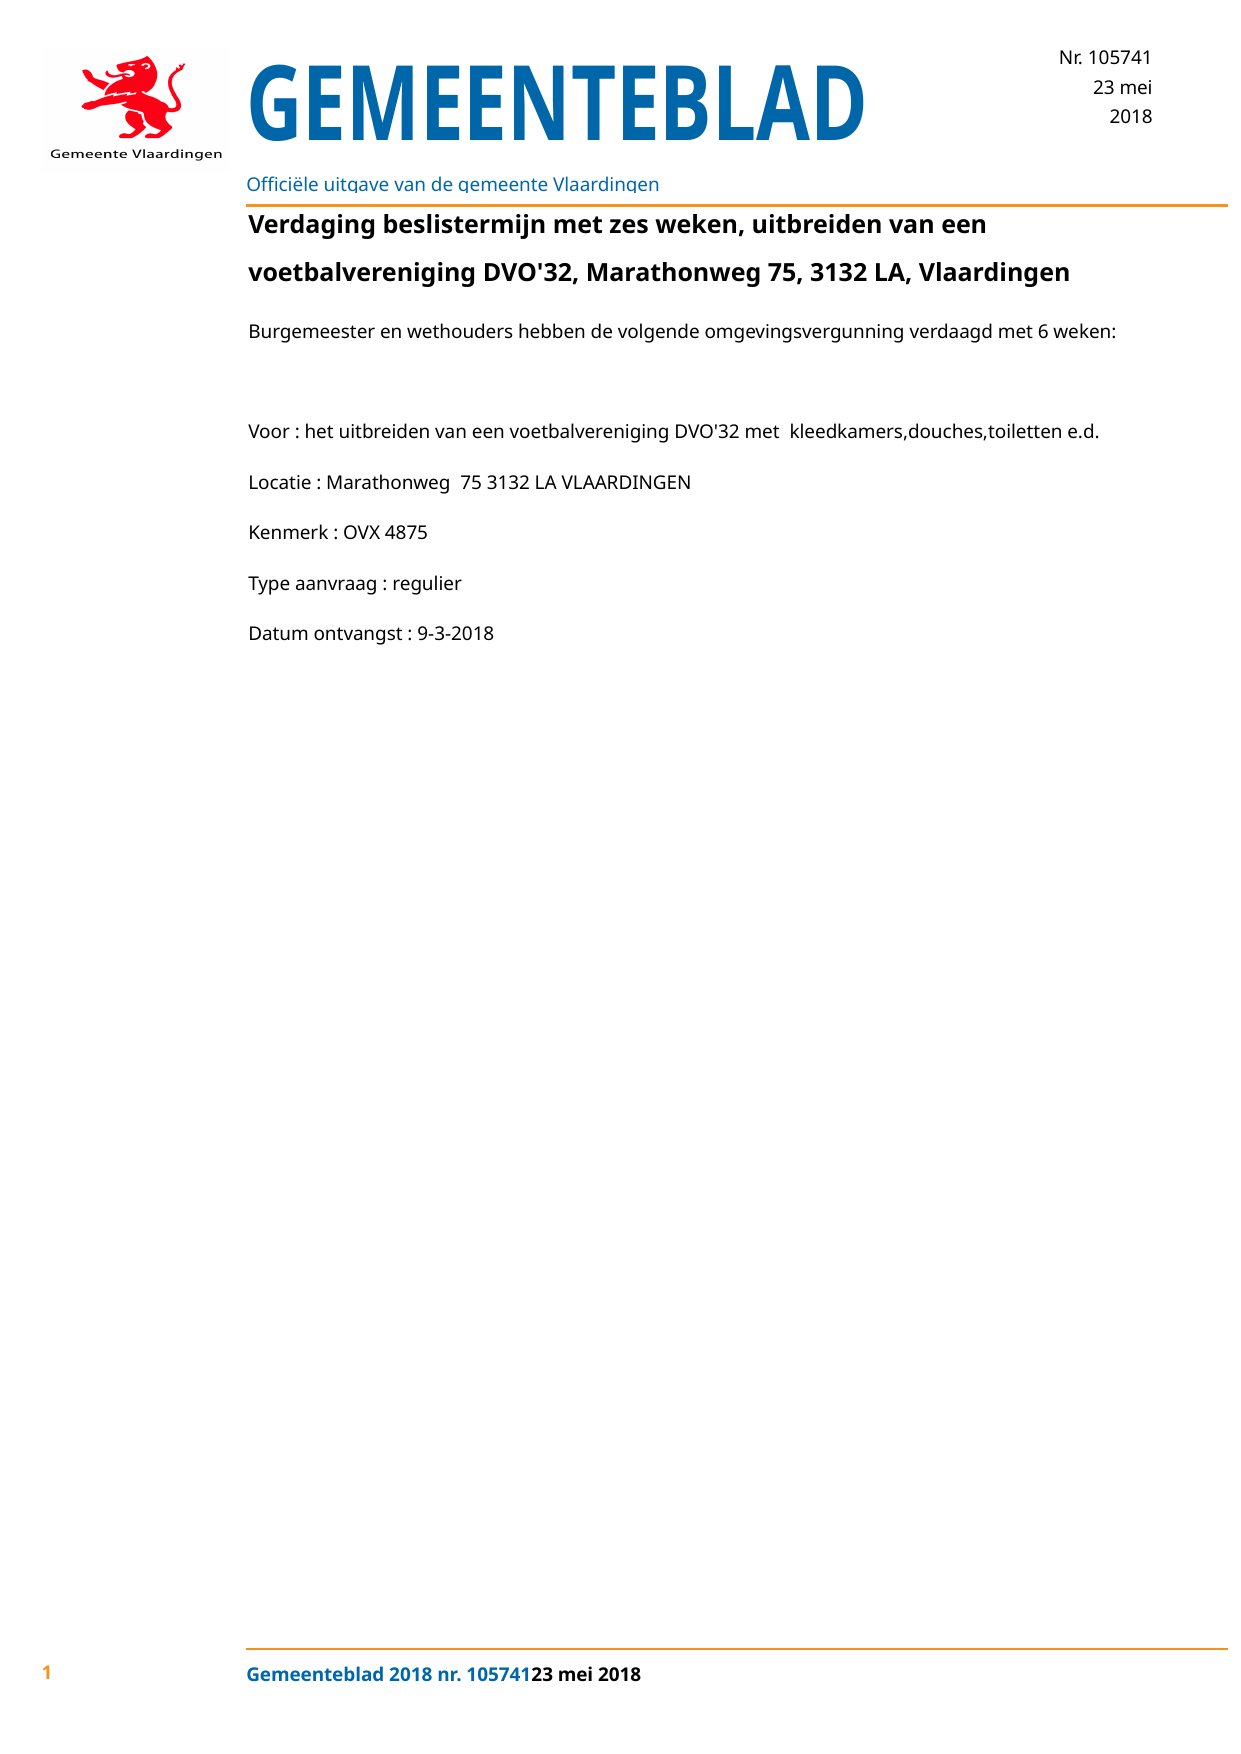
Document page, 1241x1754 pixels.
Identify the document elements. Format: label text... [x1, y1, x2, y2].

text Verdaging beslistermijn met zes weken, uitbreiden van een voetbalvereniging DVO'32, Marathonweg 75, 3132 LA, Vlaardingen [248, 207, 1152, 288]
text Voor : het uitbreiden van een voetbalvereniging DVO'32 met kleedkamers,douches,toiletten e.d. [248, 419, 1152, 444]
text Locatie : Marathonweg 75 3132 LA VLAARDINGEN [248, 469, 1152, 495]
text Datum ontvangst : 9-3-2018 [248, 620, 1152, 646]
picture [41, 47, 231, 172]
text Kenmerk : OVX 4875 [248, 519, 1152, 545]
text Type aanvraag : regulier [248, 570, 1152, 596]
text Burgemeester en wethouders hebben de volgende omgevingsvergunning verdaagd met 6 weken: [248, 318, 1152, 344]
